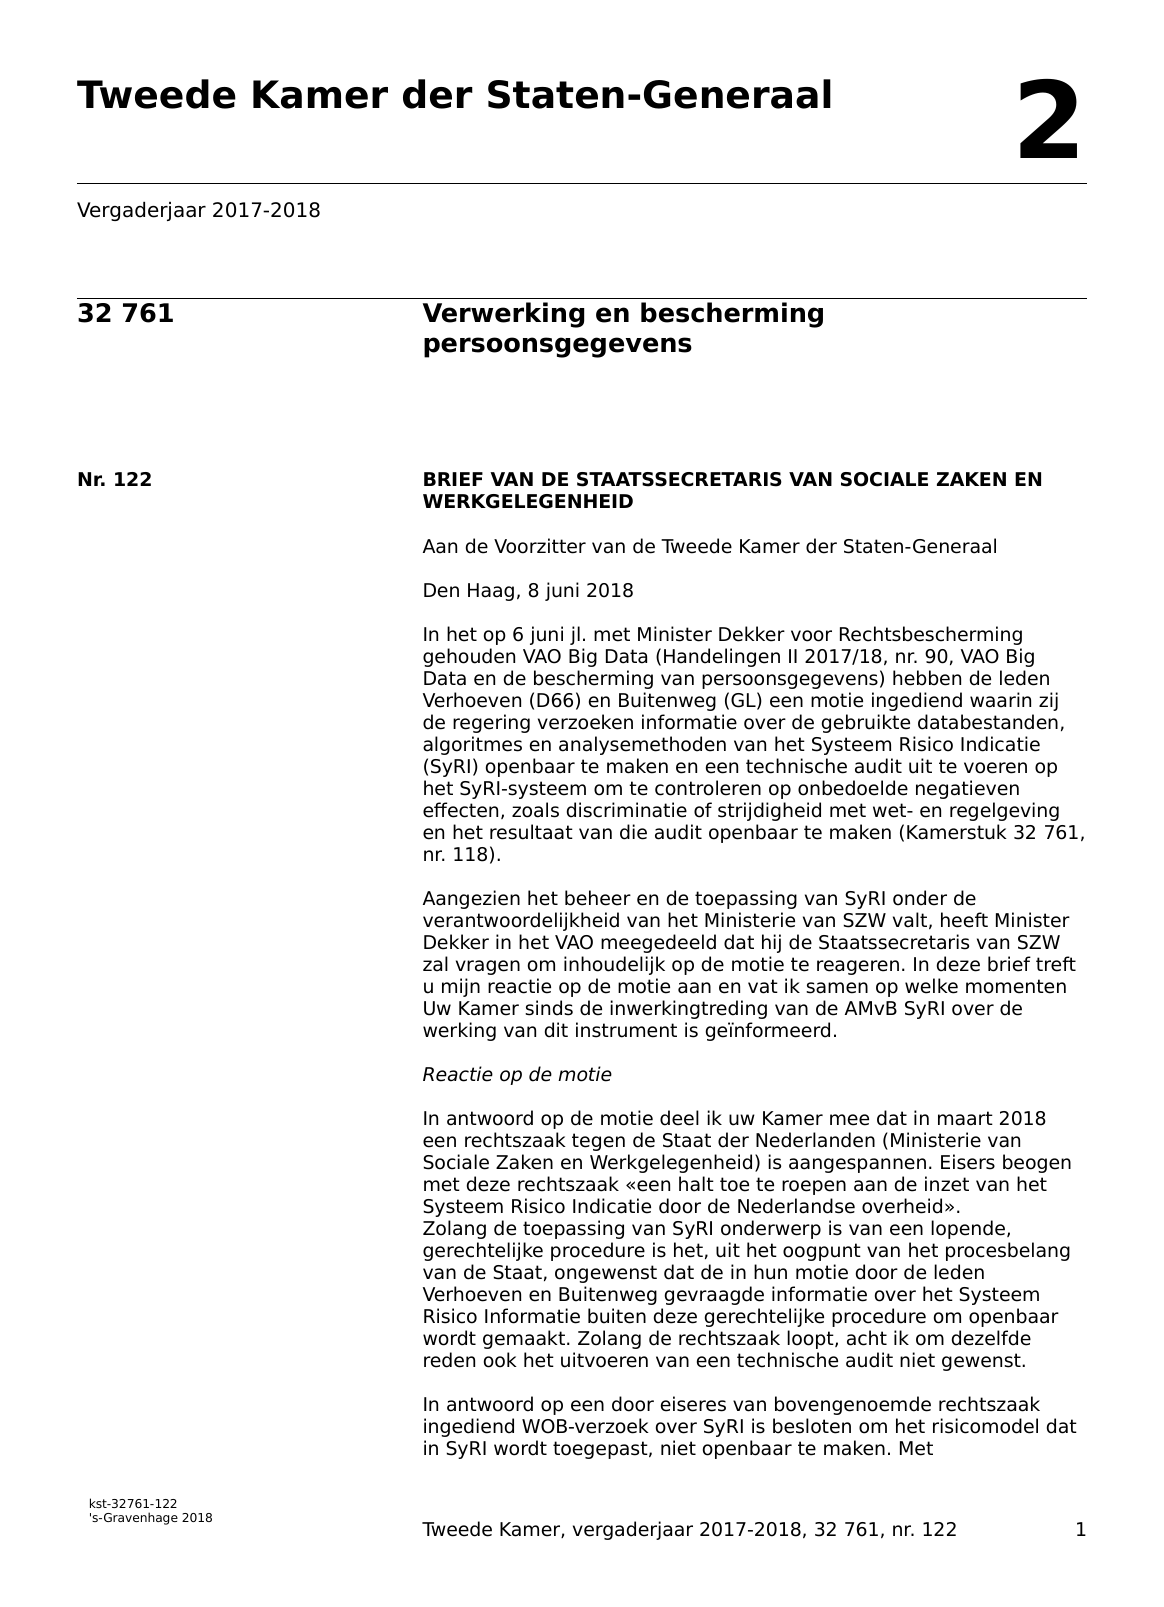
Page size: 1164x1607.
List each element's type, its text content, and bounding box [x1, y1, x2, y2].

text Aan de Voorzitter van de Tweede Kamer der Staten-Generaal [422, 536, 1087, 557]
subtitle Reactie op de motie [422, 1064, 1087, 1086]
subtitle 32 761 Verwerking en bescherming persoonsgegevens [77, 299, 1087, 358]
text In antwoord op een door eiseres van bovengenoemde rechtszaak ingediend WOB-verzoek over SyRI is besloten om het risicomodel dat in SyRI wordt toegepast, niet openbaar te maken. Met [422, 1394, 1087, 1460]
table_header Tweede Kamer der Staten-Generaal [77, 59, 886, 183]
text Aangezien het beheer en de toepassing van SyRI onder de verantwoordelijkheid van het Ministerie van SZW valt, heeft Minister Dekker in het VAO meegedeeld dat hij de Staatssecretaris van SZW zal vragen om inhoudelijk op de motie te reageren. In deze brief treft u mijn reactie op de motie aan en vat ik samen op welke momenten Uw Kamer sinds de inwerkingtreding van de AMvB SyRI over de werking van dit instrument is geïnformeerd. [422, 888, 1087, 1042]
text Den Haag, 8 juni 2018 [422, 580, 1087, 602]
table_header 2 [886, 59, 1087, 183]
table_cell Vergaderjaar 2017-2018 [77, 184, 1087, 298]
subtitle Nr. 122 BRIEF VAN DE STAATSSECRETARIS VAN SOCIALE ZAKEN EN WERKGELEGENHEID [77, 469, 1087, 513]
text In antwoord op de motie deel ik uw Kamer mee dat in maart 2018 een rechtszaak tegen de Staat der Nederlanden (Ministerie van Sociale Zaken en Werkgelegenheid) is aangespannen. Eisers beogen met deze rechtszaak «een halt toe te roepen aan de inzet van het Systeem Risico Indicatie door de Nederlandse overheid». [422, 1108, 1087, 1218]
text 's-Gravenhage 2018 [88, 1511, 323, 1525]
text Zolang de toepassing van SyRI onderwerp is van een lopende, gerechtelijke procedure is het, uit het oogpunt van het procesbelang van de Staat, ongewenst dat de in hun motie door de leden Verhoeven en Buitenweg gevraagde informatie over het Systeem Risico Informatie buiten deze gerechtelijke procedure om openbaar wordt gemaakt. Zolang de rechtszaak loopt, acht ik om dezelfde reden ook het uitvoeren van een technische audit niet gewenst. [422, 1218, 1087, 1372]
text In het op 6 juni jl. met Minister Dekker voor Rechtsbescherming gehouden VAO Big Data (Handelingen II 2017/18, nr. 90, VAO Big Data en de bescherming van persoonsgegevens) hebben de leden Verhoeven (D66) en Buitenweg (GL) een motie ingediend waarin zij de regering verzoeken informatie over de gebruikte databestanden, algoritmes en analysemethoden van het Systeem Risico Indicatie (SyRI) openbaar te maken en een technische audit uit te voeren op het SyRI-systeem om te controleren op onbedoelde negatieven effecten, zoals discriminatie of strijdigheid met wet- en regelgeving en het resultaat van die audit openbaar te maken (Kamerstuk 32 761, nr. 118). [422, 624, 1087, 866]
text kst-32761-122 [88, 1497, 323, 1511]
